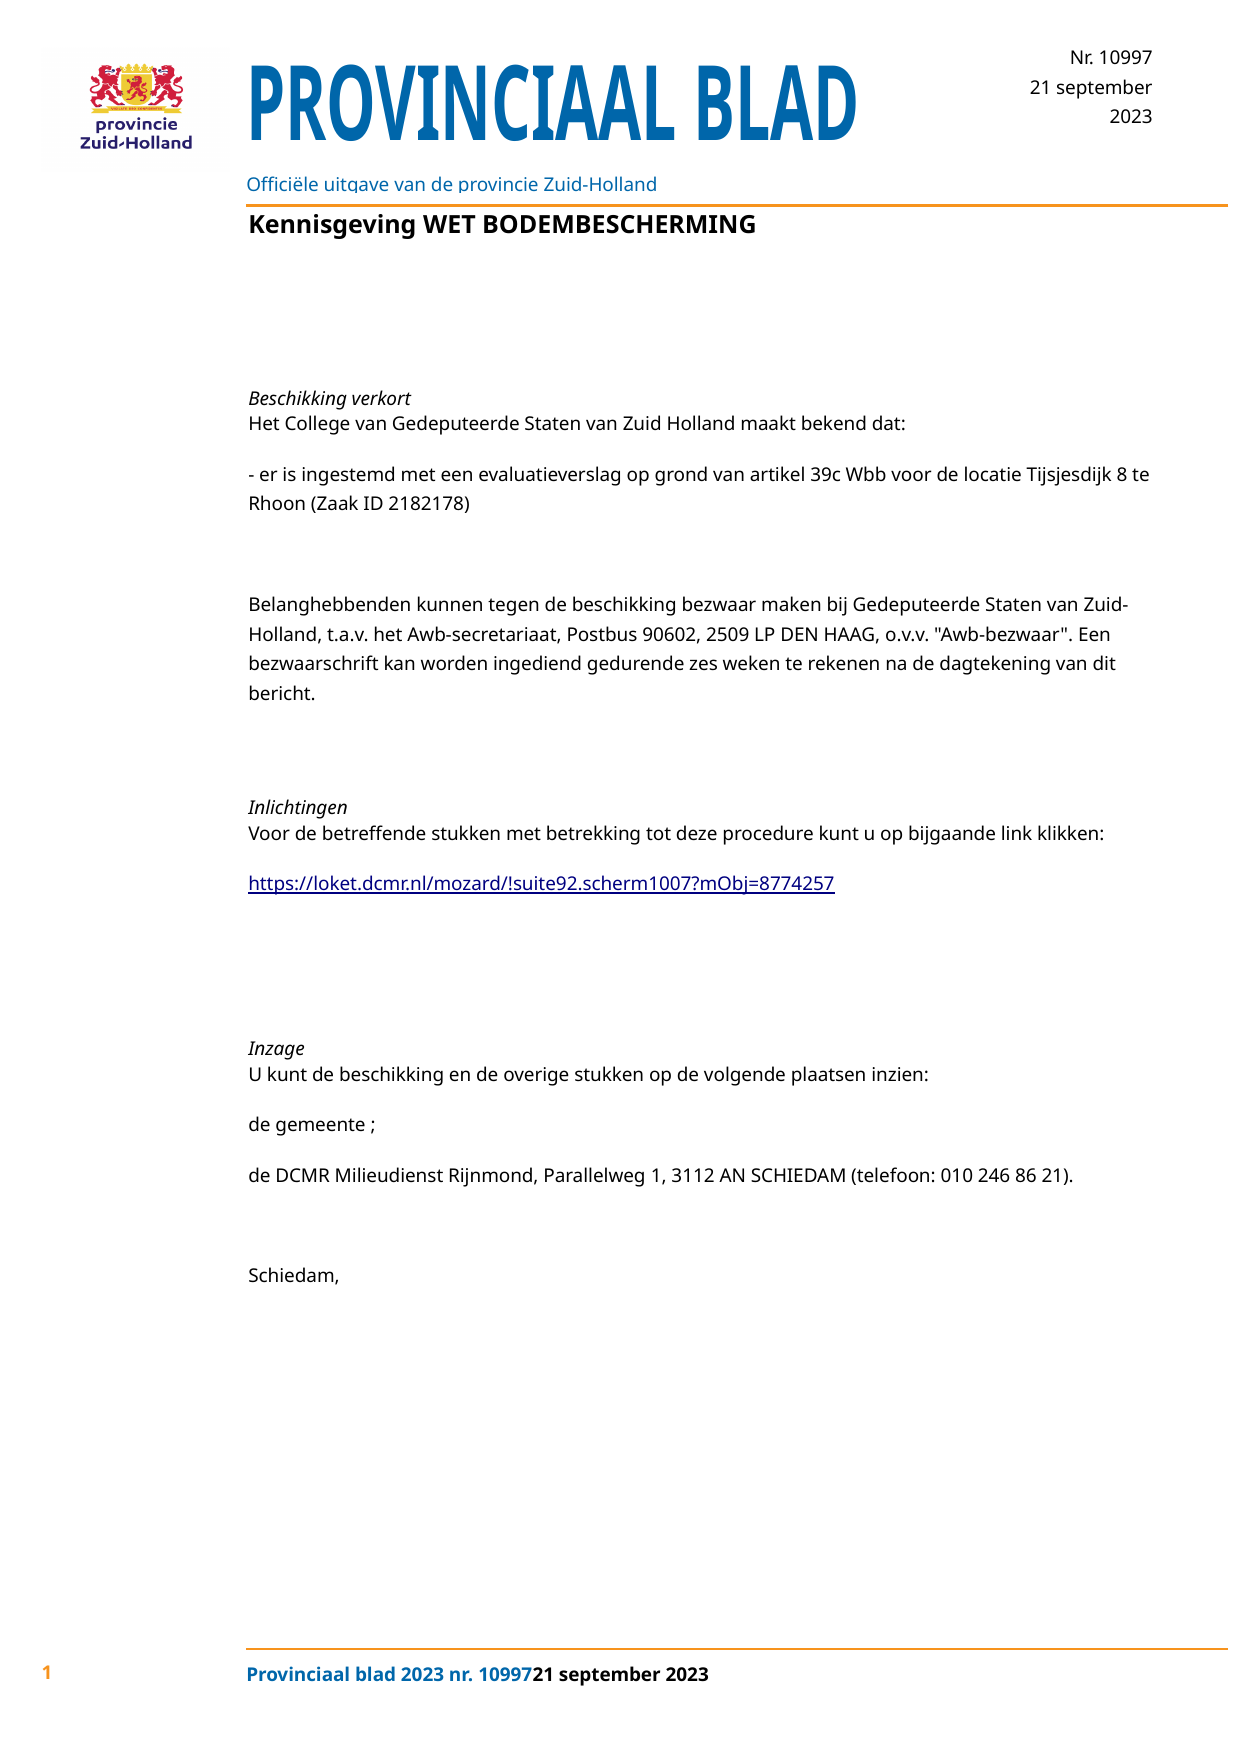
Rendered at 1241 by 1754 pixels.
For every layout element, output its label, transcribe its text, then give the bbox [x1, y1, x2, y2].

text Inlichtingen [248, 794, 1152, 820]
text Inzage [248, 1035, 1152, 1061]
text Belanghebbenden kunnen tegen de beschikking bezwaar maken bij Gedeputeerde Staten van Zuid-Holland, t.a.v. het Awb-secretariaat, Postbus 90602, 2509 LP DEN HAAG, o.v.v. "Awb-bezwaar". Een bezwaarschrift kan worden ingediend gedurende zes weken te rekenen na de dagtekening van dit bericht. [248, 591, 1152, 706]
text Voor de betreffende stukken met betrekking tot deze procedure kunt u op bijgaande link klikken: [248, 820, 1152, 846]
picture [41, 47, 231, 172]
text https://loket.dcmr.nl/mozard/!suite92.scherm1007?mObj=8774257 [248, 871, 1152, 896]
text U kunt de beschikking en de overige stukken op de volgende plaatsen inzien: [248, 1061, 1152, 1087]
text de gemeente ; [248, 1111, 1152, 1137]
text de DCMR Milieudienst Rijnmond, Parallelweg 1, 3112 AN SCHIEDAM (telefoon: 010 246 86 21). [248, 1162, 1152, 1188]
text Het College van Gedeputeerde Staten van Zuid Holland maakt bekend dat: [248, 410, 1152, 436]
text Schiedam, [248, 1263, 1152, 1288]
text - er is ingestemd met een evaluatieverslag op grond van artikel 39c Wbb voor de locatie Tijsjesdijk 8 te Rhoon (Zaak ID 2182178) [248, 461, 1152, 516]
text Beschikking verkort [248, 385, 1152, 410]
text Kennisgeving WET BODEMBESCHERMING [248, 207, 1152, 241]
